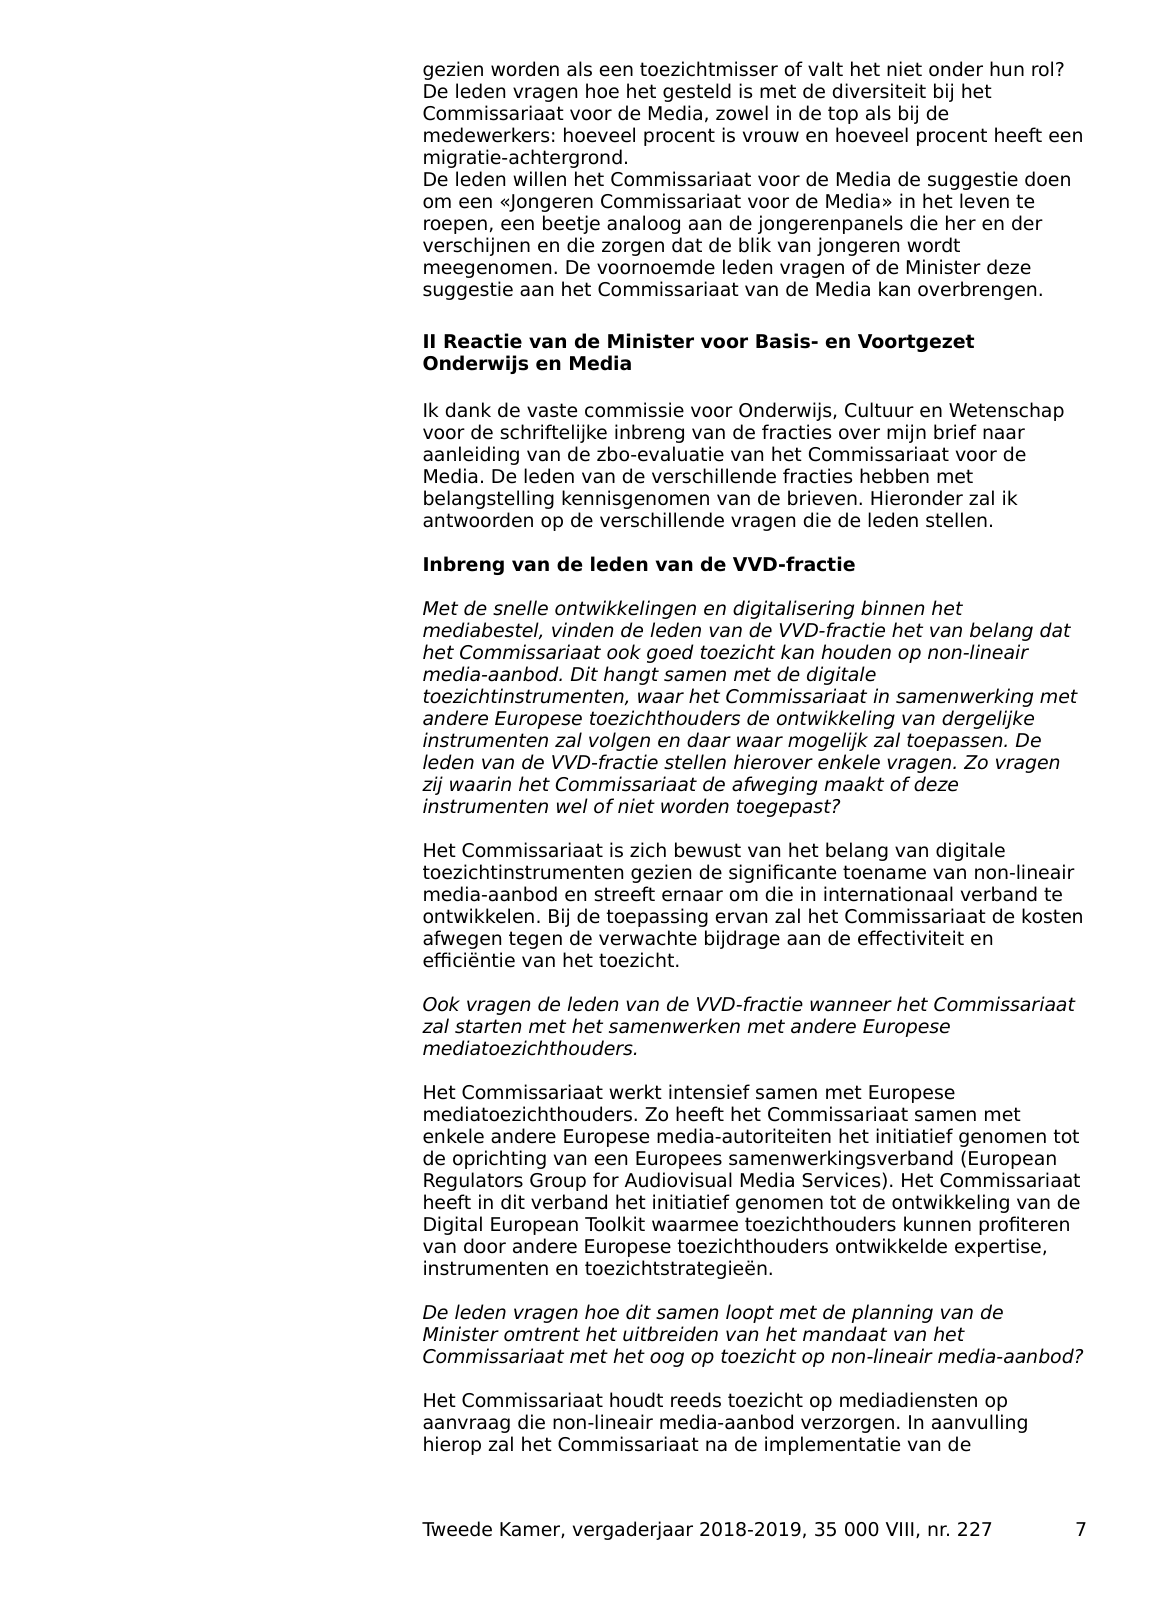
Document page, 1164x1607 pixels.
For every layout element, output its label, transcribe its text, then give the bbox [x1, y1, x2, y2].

text Het Commissariaat is zich bewust van het belang van digitale toezichtinstrumenten gezien de significante toename van non-lineair media-aanbod en streeft ernaar om die in internationaal verband te ontwikkelen. Bij de toepassing ervan zal het Commissariaat de kosten afwegen tegen de verwachte bijdrage aan de effectiviteit en efficiëntie van het toezicht. [422, 840, 1087, 972]
text Ook vragen de leden van de VVD-fractie wanneer het Commissariaat zal starten met het samenwerken met andere Europese mediatoezichthouders. [422, 994, 1087, 1060]
text Het Commissariaat houdt reeds toezicht op mediadiensten op aanvraag die non-lineair media-aanbod verzorgen. In aanvulling hierop zal het Commissariaat na de implementatie van de [422, 1390, 1087, 1456]
text Ik dank de vaste commissie voor Onderwijs, Cultuur en Wetenschap voor de schriftelijke inbreng van de fracties over mijn brief naar aanleiding van de zbo-evaluatie van het Commissariaat voor de Media. De leden van de verschillende fracties hebben met belangstelling kennisgenomen van de brieven. Hieronder zal ik antwoorden op de verschillende vragen die de leden stellen. [422, 400, 1087, 532]
subtitle II Reactie van de Minister voor Basis- en Voortgezet Onderwijs en Media [422, 331, 1087, 375]
text Het Commissariaat werkt intensief samen met Europese mediatoezichthouders. Zo heeft het Commissariaat samen met enkele andere Europese media-autoriteiten het initiatief genomen tot de oprichting van een Europees samenwerkingsverband (European Regulators Group for Audiovisual Media Services). Het Commissariaat heeft in dit verband het initiatief genomen tot de ontwikkeling van de Digital European Toolkit waarmee toezichthouders kunnen profiteren van door andere Europese toezichthouders ontwikkelde expertise, instrumenten en toezichtstrategieën. [422, 1082, 1087, 1280]
subtitle Inbreng van de leden van de VVD-fractie [422, 554, 1087, 576]
text Met de snelle ontwikkelingen en digitalisering binnen het mediabestel, vinden de leden van de VVD-fractie het van belang dat het Commissariaat ook goed toezicht kan houden op non-lineair media-aanbod. Dit hangt samen met de digitale toezichtinstrumenten, waar het Commissariaat in samenwerking met andere Europese toezichthouders de ontwikkeling van dergelijke instrumenten zal volgen en daar waar mogelijk zal toepassen. De leden van de VVD-fractie stellen hierover enkele vragen. Zo vragen zij waarin het Commissariaat de afweging maakt of deze instrumenten wel of niet worden toegepast? [422, 598, 1087, 818]
text De leden vragen hoe dit samen loopt met de planning van de Minister omtrent het uitbreiden van het mandaat van het Commissariaat met het oog op toezicht op non-lineair media-aanbod? [422, 1302, 1087, 1368]
text De leden willen het Commissariaat voor de Media de suggestie doen om een «Jongeren Commissariaat voor de Media» in het leven te roepen, een beetje analoog aan de jongerenpanels die her en der verschijnen en die zorgen dat de blik van jongeren wordt meegenomen. De voornoemde leden vragen of de Minister deze suggestie aan het Commissariaat van de Media kan overbrengen. [422, 169, 1087, 301]
text gezien worden als een toezichtmisser of valt het niet onder hun rol? De leden vragen hoe het gesteld is met de diversiteit bij het Commissariaat voor de Media, zowel in de top als bij de medewerkers: hoeveel procent is vrouw en hoeveel procent heeft een migratie-achtergrond. [422, 59, 1087, 169]
